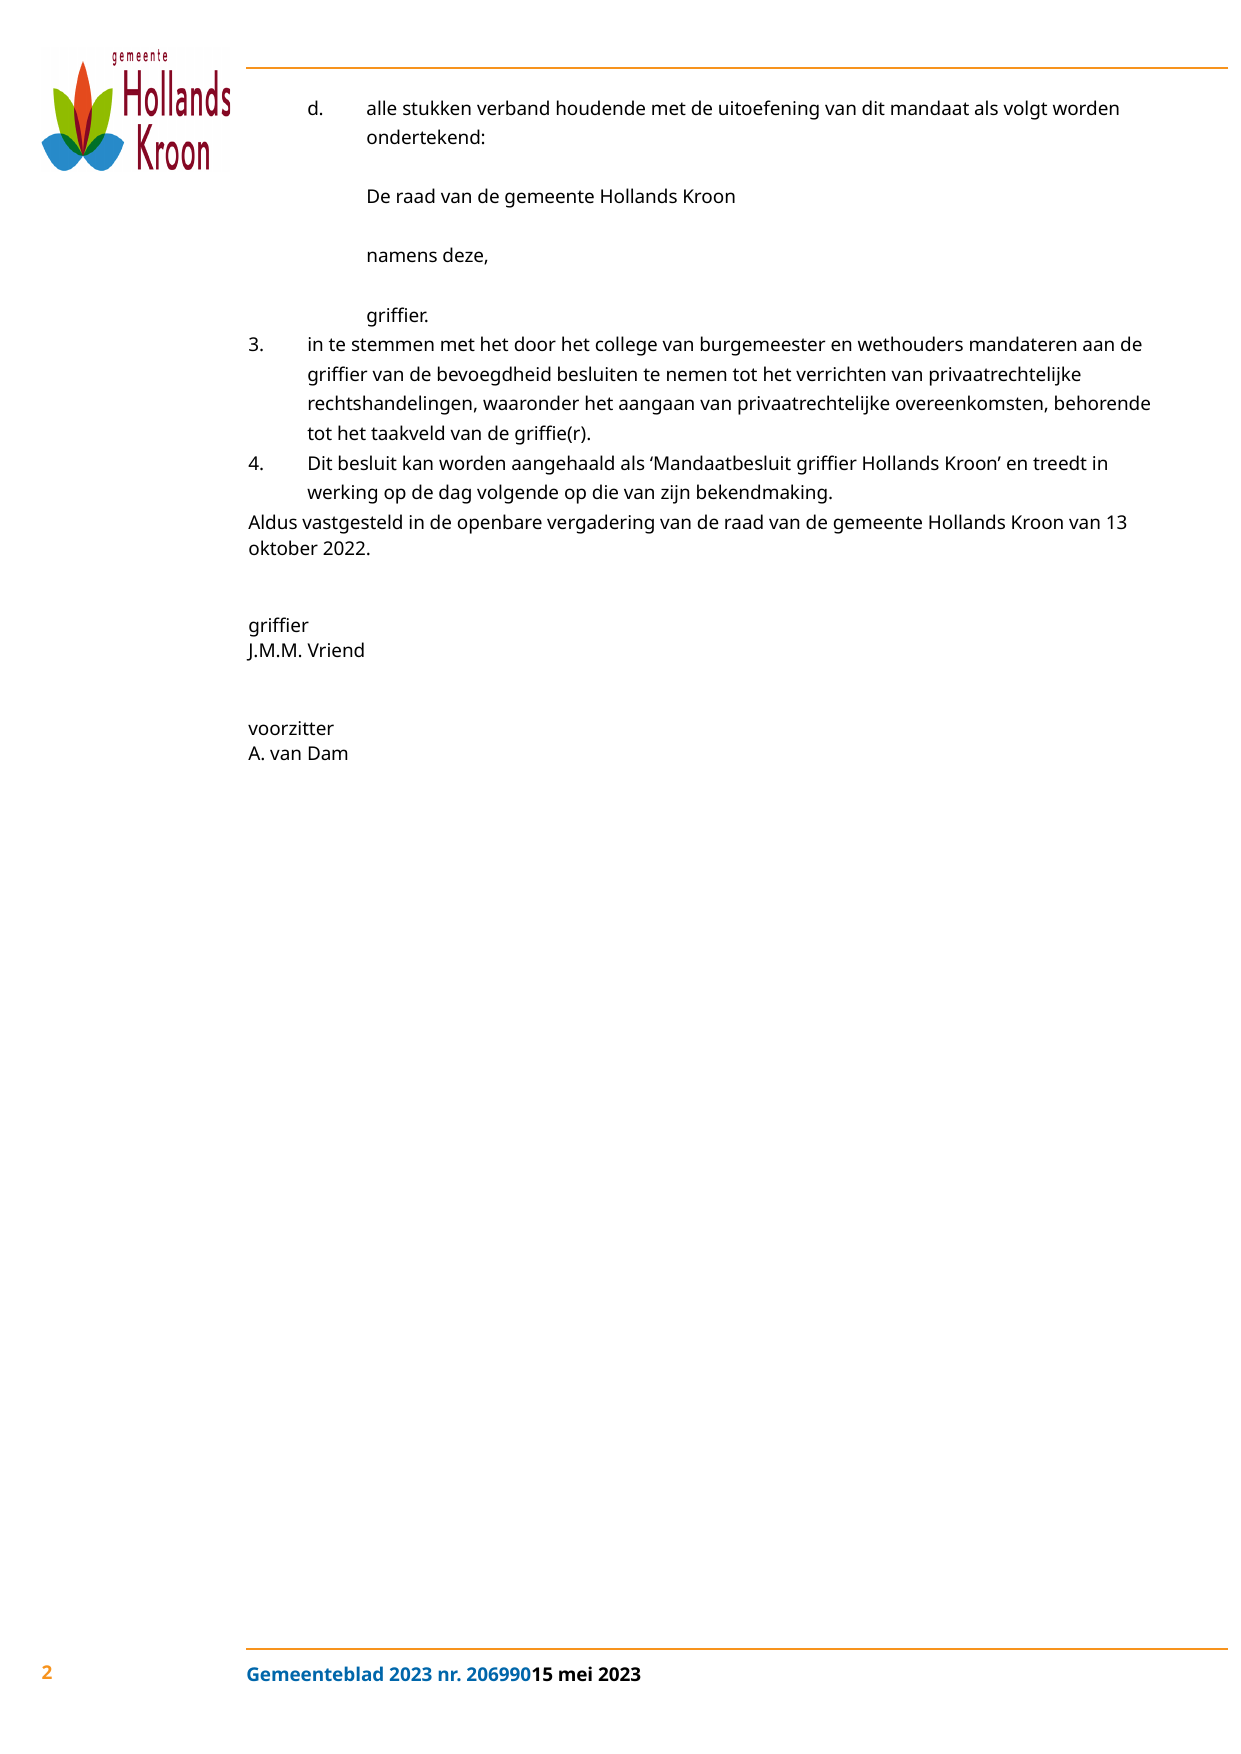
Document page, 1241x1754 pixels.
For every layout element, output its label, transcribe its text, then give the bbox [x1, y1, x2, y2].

text griffier [248, 612, 1152, 638]
picture [41, 47, 231, 172]
list De raad van de gemeente Hollands Kroon [307, 183, 1152, 209]
text voorzitter [248, 715, 1152, 741]
text Aldus vastgesteld in de openbare vergadering van de raad van de gemeente Hollands Kroon van 13 oktober 2022. [248, 509, 1152, 560]
text J.M.M. Vriend [248, 638, 1152, 663]
list Dit besluit kan worden aangehaald als ‘Mandaatbesluit griffier Hollands Kroon’ en treedt in werking op de dag volgende op die van zijn bekendmaking. [248, 450, 1152, 505]
list namens deze, [307, 243, 1152, 268]
list alle stukken verband houdende met de uitoefening van dit mandaat als volgt worden ondertekend: [307, 95, 1152, 150]
list griffier. [307, 302, 1152, 328]
list in te stemmen met het door het college van burgemeester en wethouders mandateren aan de griffier van de bevoegdheid besluiten te nemen tot het verrichten van privaatrechtelijke rechtshandelingen, waaronder het aangaan van privaatrechtelijke overeenkomsten, behorende tot het taakveld van de griffie(r). [248, 331, 1152, 446]
text A. van Dam [248, 741, 1152, 766]
